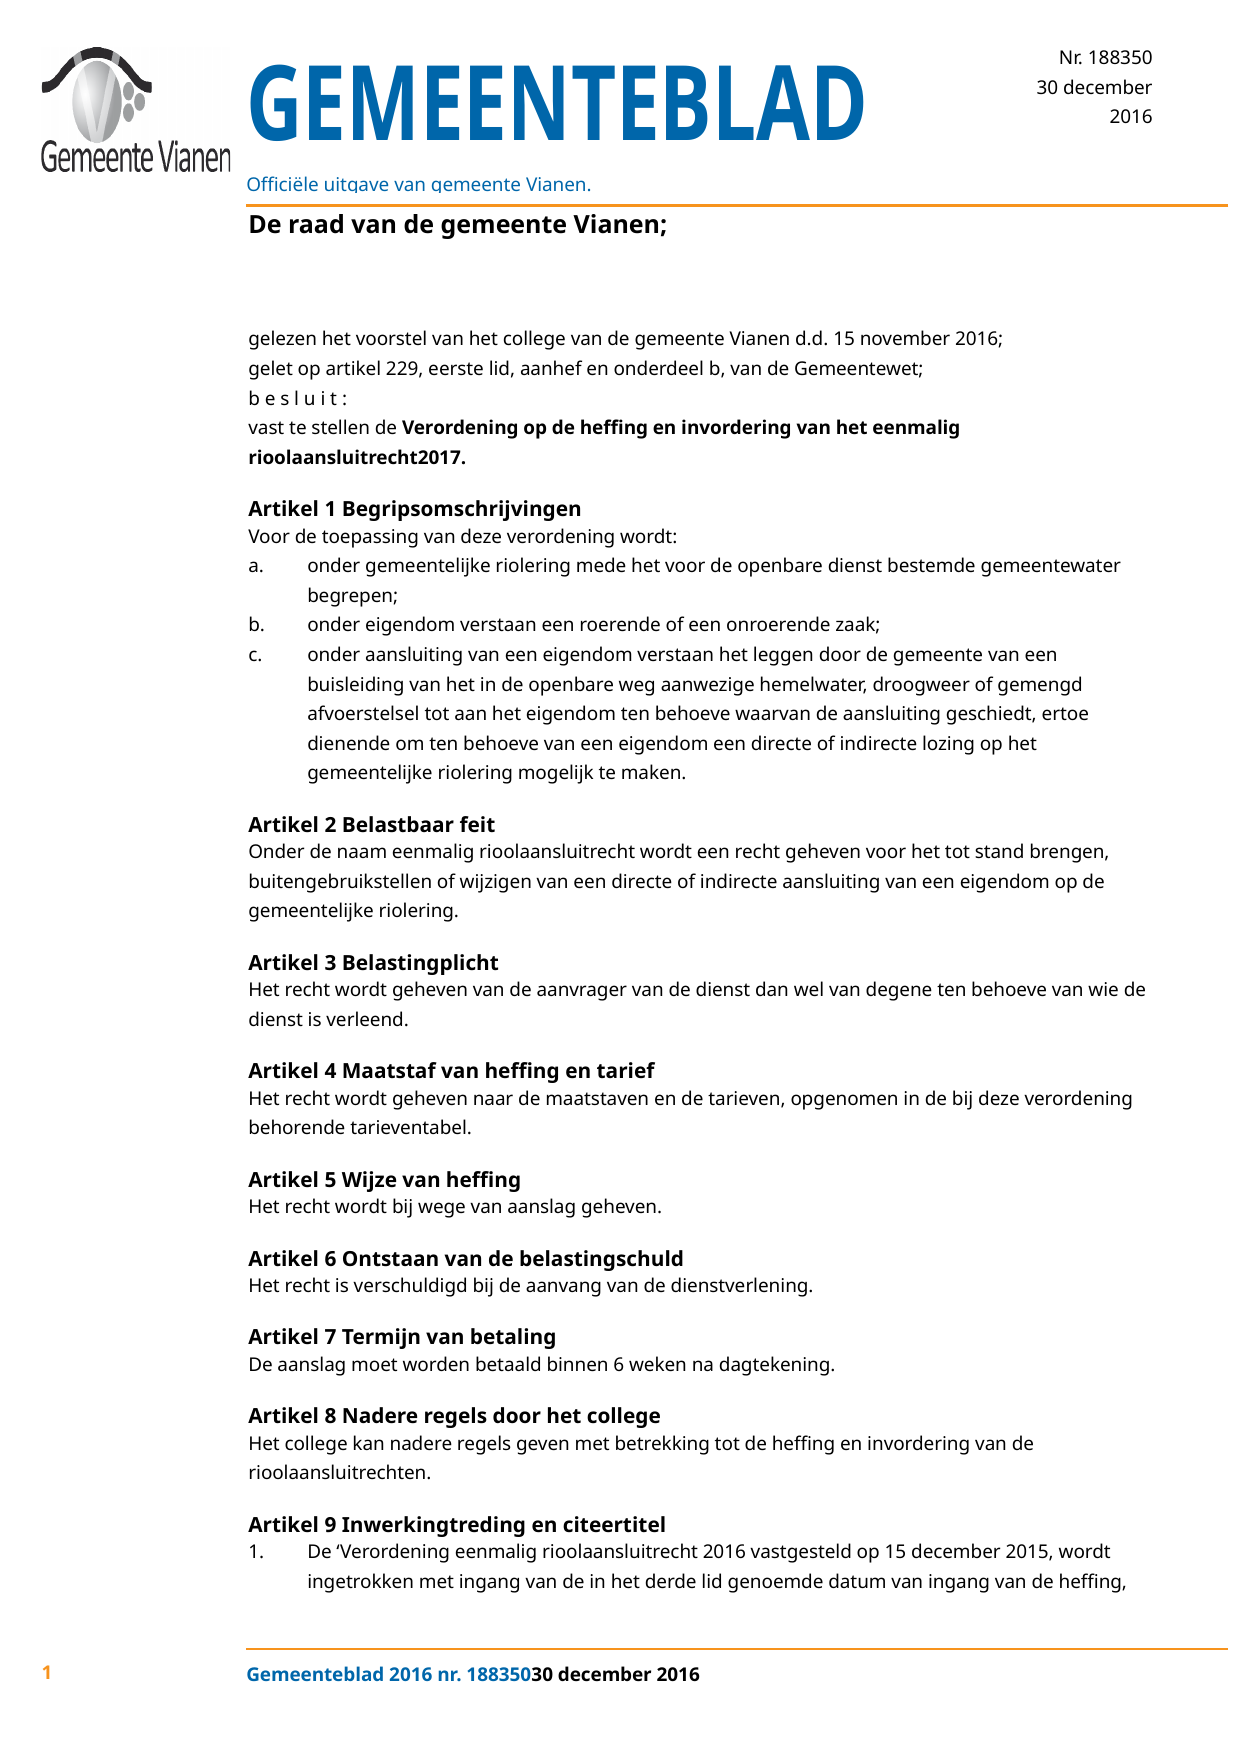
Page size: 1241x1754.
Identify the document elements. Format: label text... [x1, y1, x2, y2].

text Het recht is verschuldigd bij de aanvang van de dienstverlening. [248, 1272, 1152, 1298]
text Het college kan nadere regels geven met betrekking tot de heffing en invordering van de [248, 1430, 1152, 1456]
text Het recht wordt bij wege van aanslag geheven. [248, 1193, 1152, 1219]
text b e s l u i t : [248, 385, 1152, 411]
text Artikel 9 Inwerkingtreding en citeertitel [248, 1510, 1152, 1538]
text Voor de toepassing van deze verordening wordt: [248, 523, 1152, 548]
text Het recht wordt geheven van de aanvrager van de dienst dan wel van degene ten behoeve van wie de dienst is verleend. [248, 976, 1152, 1032]
list onder aansluiting van een eigendom verstaan het leggen door de gemeente van een buisleiding van het in de openbare weg aanwezige hemelwater, droogweer of gemengd afvoerstelsel tot aan het eigendom ten behoeve waarvan de aansluiting geschiedt, ertoe dienende om ten behoeve van een eigendom een directe of indirecte lozing op het gemeentelijke riolering mogelijk te maken. [248, 641, 1152, 785]
text rioolaansluitrechten. [248, 1459, 1152, 1485]
text De aanslag moet worden betaald binnen 6 weken na dagtekening. [248, 1351, 1152, 1377]
list onder gemeentelijke riolering mede het voor de openbare dienst bestemde gemeentewater begrepen; [248, 552, 1152, 608]
text gelet op artikel 229, eerste lid, aanhef en onderdeel b, van de Gemeentewet; [248, 355, 1152, 381]
text Artikel 1 Begripsomschrijvingen [248, 494, 1152, 523]
text De raad van de gemeente Vianen; [248, 207, 1152, 241]
text gelezen het voorstel van het college van de gemeente Vianen d.d. 15 november 2016; [248, 326, 1152, 351]
text Artikel 4 Maatstaf van heffing en tarief [248, 1056, 1152, 1085]
picture [41, 47, 231, 172]
text vast te stellen de Verordening op de heffing en invordering van het eenmalig rioolaansluitrecht2017. [248, 414, 1152, 470]
text Artikel 8 Nadere regels door het college [248, 1401, 1152, 1430]
text Artikel 5 Wijze van heffing [248, 1165, 1152, 1193]
list onder eigendom verstaan een roerende of een onroerende zaak; [248, 612, 1152, 637]
text Het recht wordt geheven naar de maatstaven en de tarieven, opgenomen in de bij deze verordening behorende tarieventabel. [248, 1085, 1152, 1140]
text Artikel 2 Belastbaar feit [248, 810, 1152, 838]
text Onder de naam eenmalig rioolaansluitrecht wordt een recht geheven voor het tot stand brengen, buitengebruikstellen of wijzigen van een directe of indirecte aansluiting van een eigendom op de gemeentelijke riolering. [248, 838, 1152, 923]
text Artikel 7 Termijn van betaling [248, 1322, 1152, 1351]
list De ‘Verordening eenmalig rioolaansluitrecht 2016 vastgesteld op 15 december 2015, wordt ingetrokken met ingang van de in het derde lid genoemde datum van ingang van de heffing, [248, 1538, 1152, 1593]
text Artikel 3 Belastingplicht [248, 948, 1152, 976]
text Artikel 6 Ontstaan van de belastingschuld [248, 1244, 1152, 1272]
